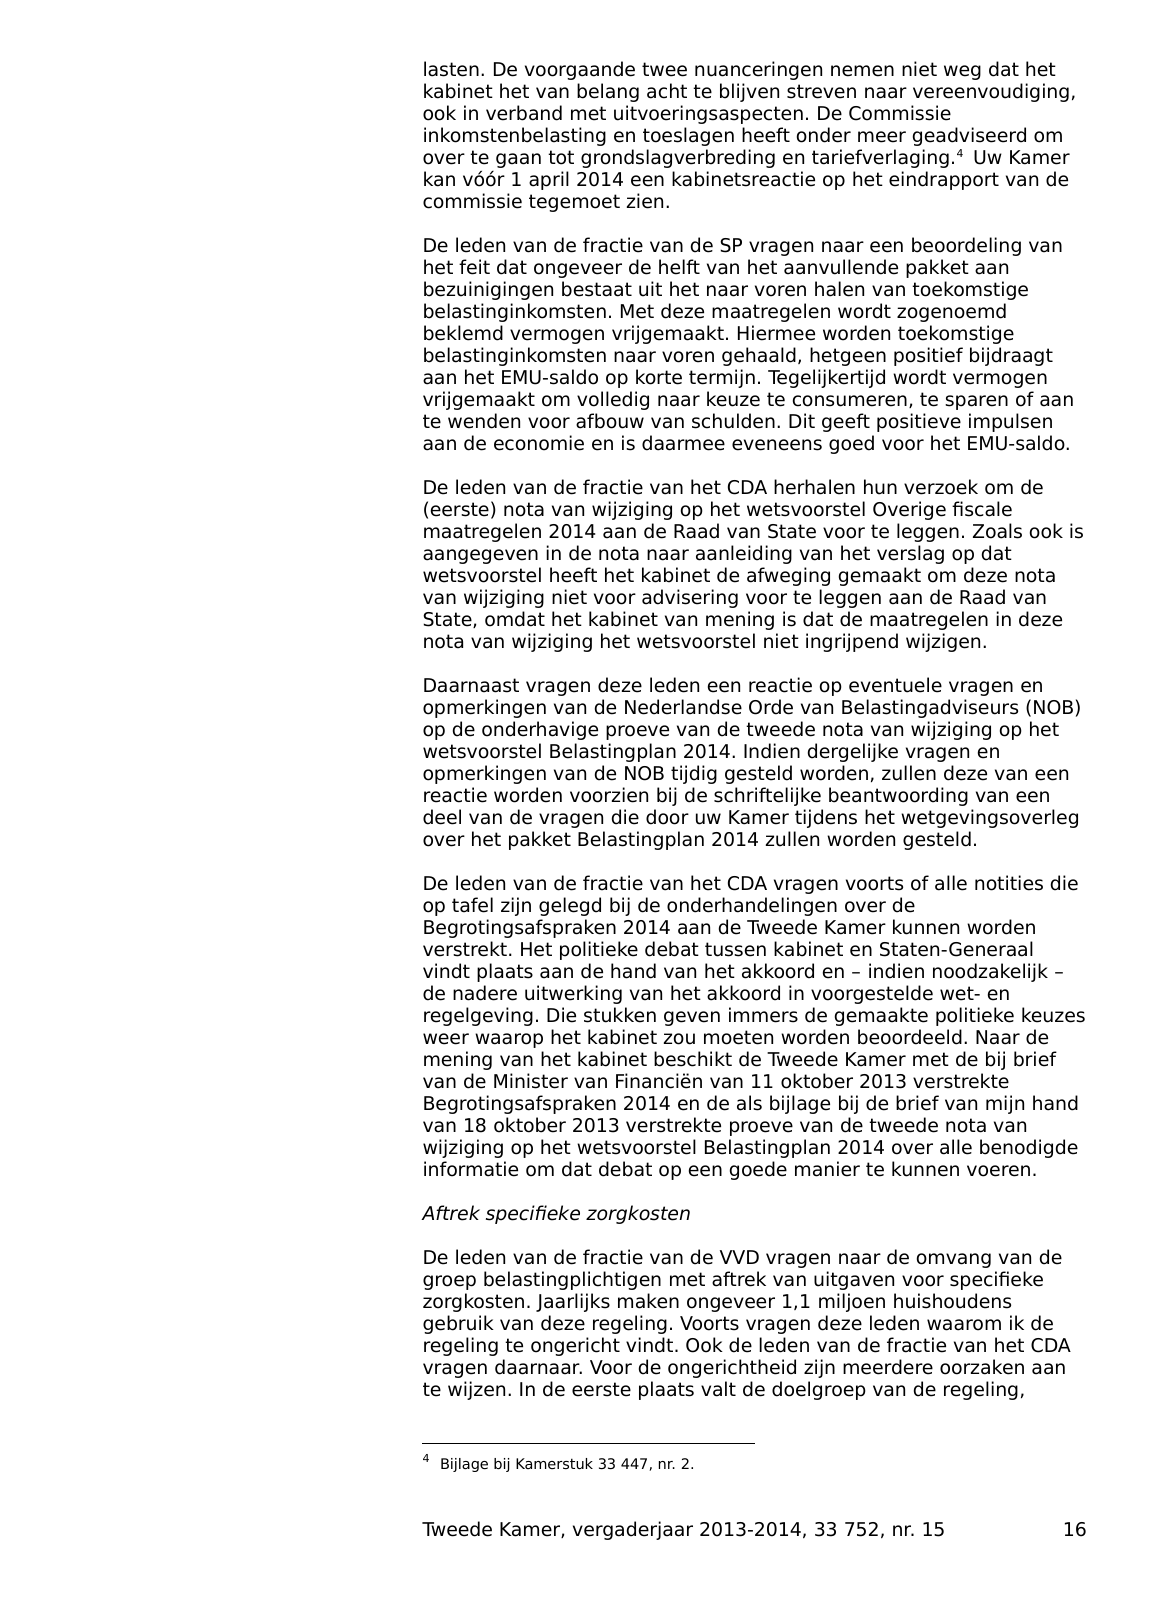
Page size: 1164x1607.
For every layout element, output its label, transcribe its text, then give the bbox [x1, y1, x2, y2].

text Daarnaast vragen deze leden een reactie op eventuele vragen en opmerkingen van de Nederlandse Orde van Belastingadviseurs (NOB) op de onderhavige proeve van de tweede nota van wijziging op het wetsvoorstel Belastingplan 2014. Indien dergelijke vragen en opmerkingen van de NOB tijdig gesteld worden, zullen deze van een reactie worden voorzien bij de schriftelijke beantwoording van een deel van de vragen die door uw Kamer tijdens het wetgevingsoverleg over het pakket Belastingplan 2014 zullen worden gesteld. [422, 675, 1087, 851]
text De leden van de fractie van de VVD vragen naar de omvang van de groep belastingplichtigen met aftrek van uitgaven voor specifieke zorgkosten. Jaarlijks maken ongeveer 1,1 miljoen huishoudens gebruik van deze regeling. Voorts vragen deze leden waarom ik de regeling te ongericht vindt. Ook de leden van de fractie van het CDA vragen daarnaar. Voor de ongerichtheid zijn meerdere oorzaken aan te wijzen. In de eerste plaats valt de doelgroep van de regeling, [422, 1247, 1087, 1401]
text Bijlage bij Kamerstuk 33 447, nr. 2. [422, 1452, 1087, 1474]
text De leden van de fractie van het CDA herhalen hun verzoek om de (eerste) nota van wijziging op het wetsvoorstel Overige fiscale maatregelen 2014 aan de Raad van State voor te leggen. Zoals ook is aangegeven in de nota naar aanleiding van het verslag op dat wetsvoorstel heeft het kabinet de afweging gemaakt om deze nota van wijziging niet voor advisering voor te leggen aan de Raad van State, omdat het kabinet van mening is dat de maatregelen in deze nota van wijziging het wetsvoorstel niet ingrijpend wijzigen. [422, 477, 1087, 653]
text De leden van de fractie van de SP vragen naar een beoordeling van het feit dat ongeveer de helft van het aanvullende pakket aan bezuinigingen bestaat uit het naar voren halen van toekomstige belastinginkomsten. Met deze maatregelen wordt zogenoemd beklemd vermogen vrijgemaakt. Hiermee worden toekomstige belastinginkomsten naar voren gehaald, hetgeen positief bijdraagt aan het EMU-saldo op korte termijn. Tegelijkertijd wordt vermogen vrijgemaakt om volledig naar keuze te consumeren, te sparen of aan te wenden voor afbouw van schulden. Dit geeft positieve impulsen aan de economie en is daarmee eveneens goed voor het EMU-saldo. [422, 235, 1087, 455]
subtitle Aftrek specifieke zorgkosten [422, 1203, 1087, 1225]
text lasten. De voorgaande twee nuanceringen nemen niet weg dat het kabinet het van belang acht te blijven streven naar vereenvoudiging, ook in verband met uitvoeringsaspecten. De Commissie inkomstenbelasting en toeslagen heeft onder meer geadviseerd om over te gaan tot grondslagverbreding en tariefverlaging. Uw Kamer kan vóór 1 april 2014 een kabinetsreactie op het eindrapport van de commissie tegemoet zien. [422, 59, 1087, 213]
text De leden van de fractie van het CDA vragen voorts of alle notities die op tafel zijn gelegd bij de onderhandelingen over de Begrotingsafspraken 2014 aan de Tweede Kamer kunnen worden verstrekt. Het politieke debat tussen kabinet en Staten-Generaal vindt plaats aan de hand van het akkoord en – indien noodzakelijk – de nadere uitwerking van het akkoord in voorgestelde wet- en regelgeving. Die stukken geven immers de gemaakte politieke keuzes weer waarop het kabinet zou moeten worden beoordeeld. Naar de mening van het kabinet beschikt de Tweede Kamer met de bij brief van de Minister van Financiën van 11 oktober 2013 verstrekte Begrotingsafspraken 2014 en de als bijlage bij de brief van mijn hand van 18 oktober 2013 verstrekte proeve van de tweede nota van wijziging op het wetsvoorstel Belastingplan 2014 over alle benodigde informatie om dat debat op een goede manier te kunnen voeren. [422, 873, 1087, 1181]
